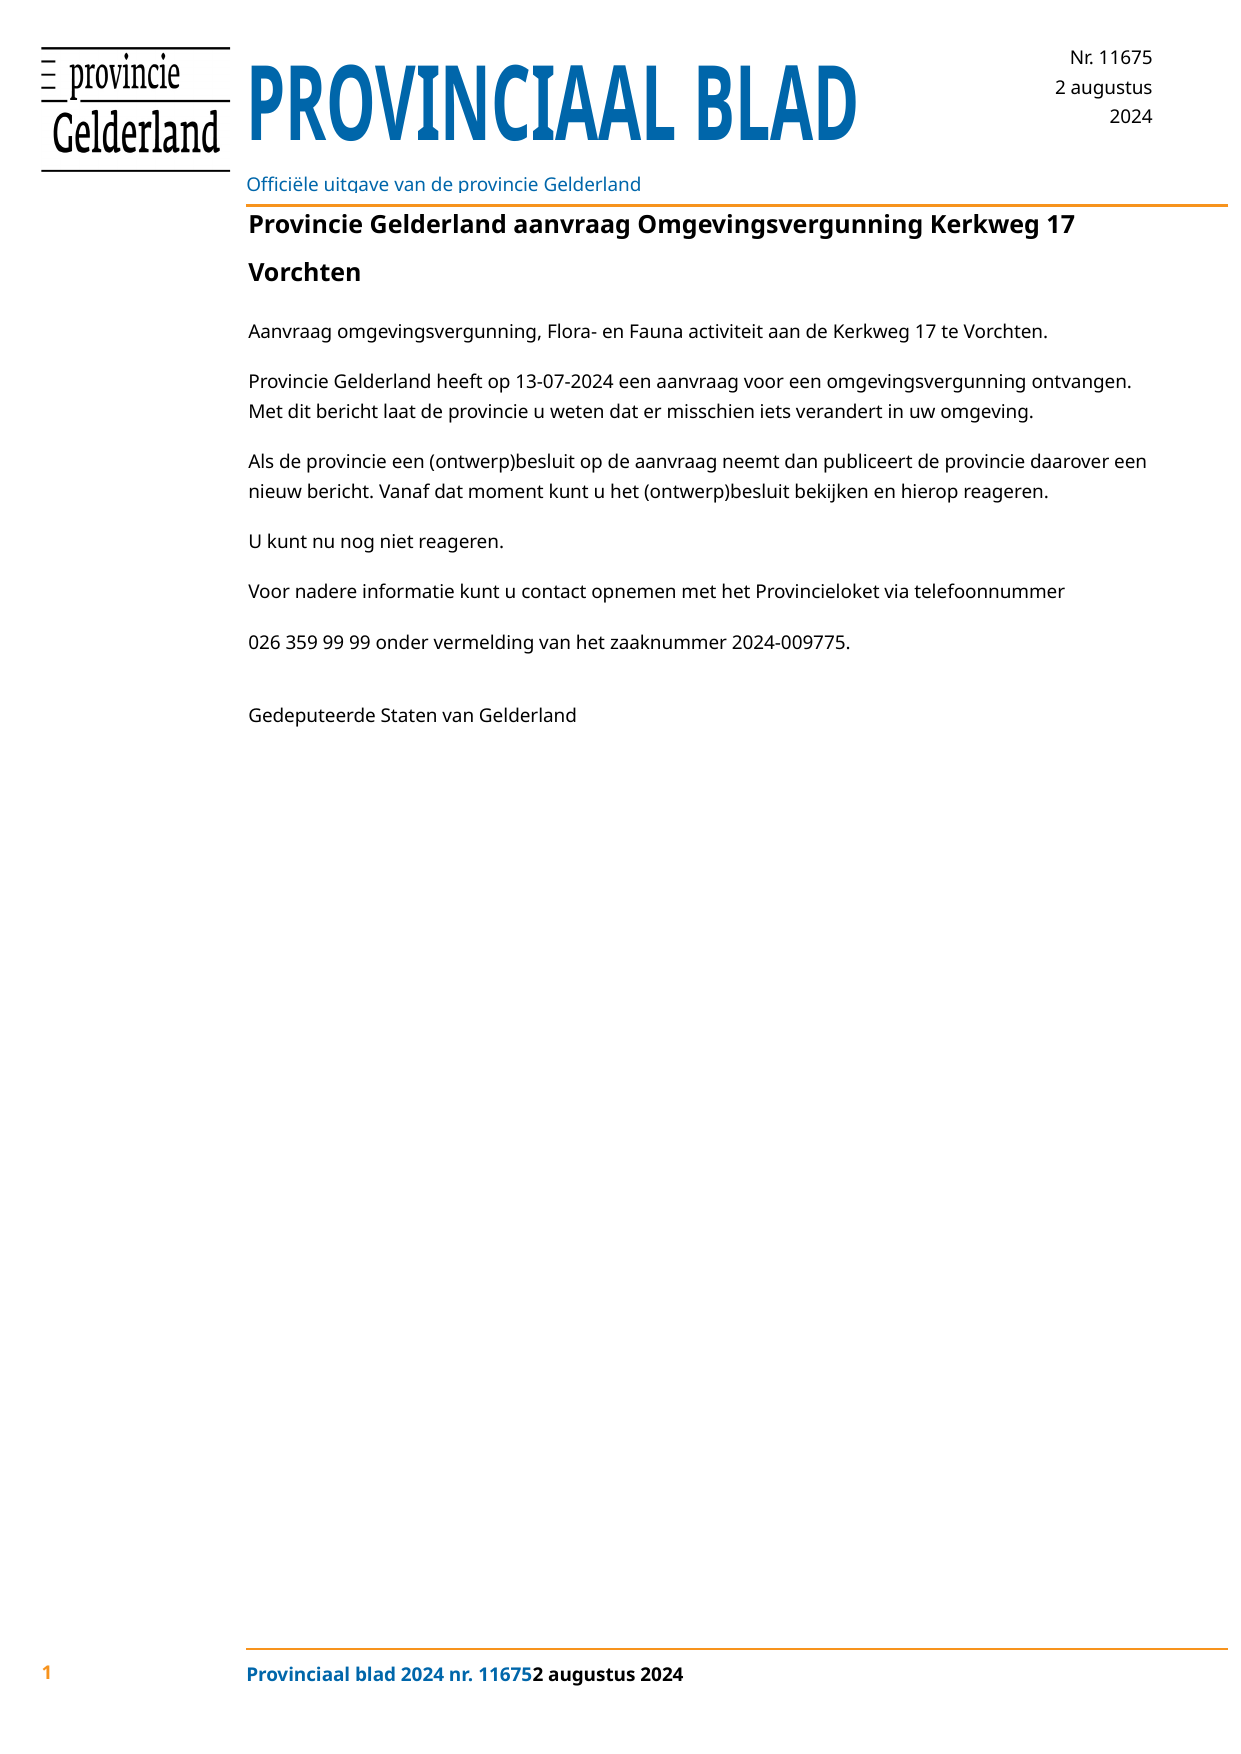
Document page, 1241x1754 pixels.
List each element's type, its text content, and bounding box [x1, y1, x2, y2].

text Provincie Gelderland heeft op 13-07-2024 een aanvraag voor een omgevingsvergunning ontvangen. Met dit bericht laat de provincie u weten dat er misschien iets verandert in uw omgeving. [248, 368, 1152, 424]
text Gedeputeerde Staten van Gelderland [248, 703, 1152, 728]
text Provincie Gelderland aanvraag Omgevingsvergunning Kerkweg 17 Vorchten [248, 207, 1152, 288]
text Voor nadere informatie kunt u contact opnemen met het Provincieloket via telefoonnummer [248, 579, 1152, 604]
text Aanvraag omgevingsvergunning, Flora- en Fauna activiteit aan de Kerkweg 17 te Vorchten. [248, 318, 1152, 344]
text Als de provincie een (ontwerp)besluit op de aanvraag neemt dan publiceert de provincie daarover een nieuw bericht. Vanaf dat moment kunt u het (ontwerp)besluit bekijken en hierop reageren. [248, 448, 1152, 504]
text 026 359 99 99 onder vermelding van het zaaknummer 2024-009775. [248, 629, 1152, 655]
text U kunt nu nog niet reageren. [248, 528, 1152, 554]
picture [41, 47, 231, 172]
